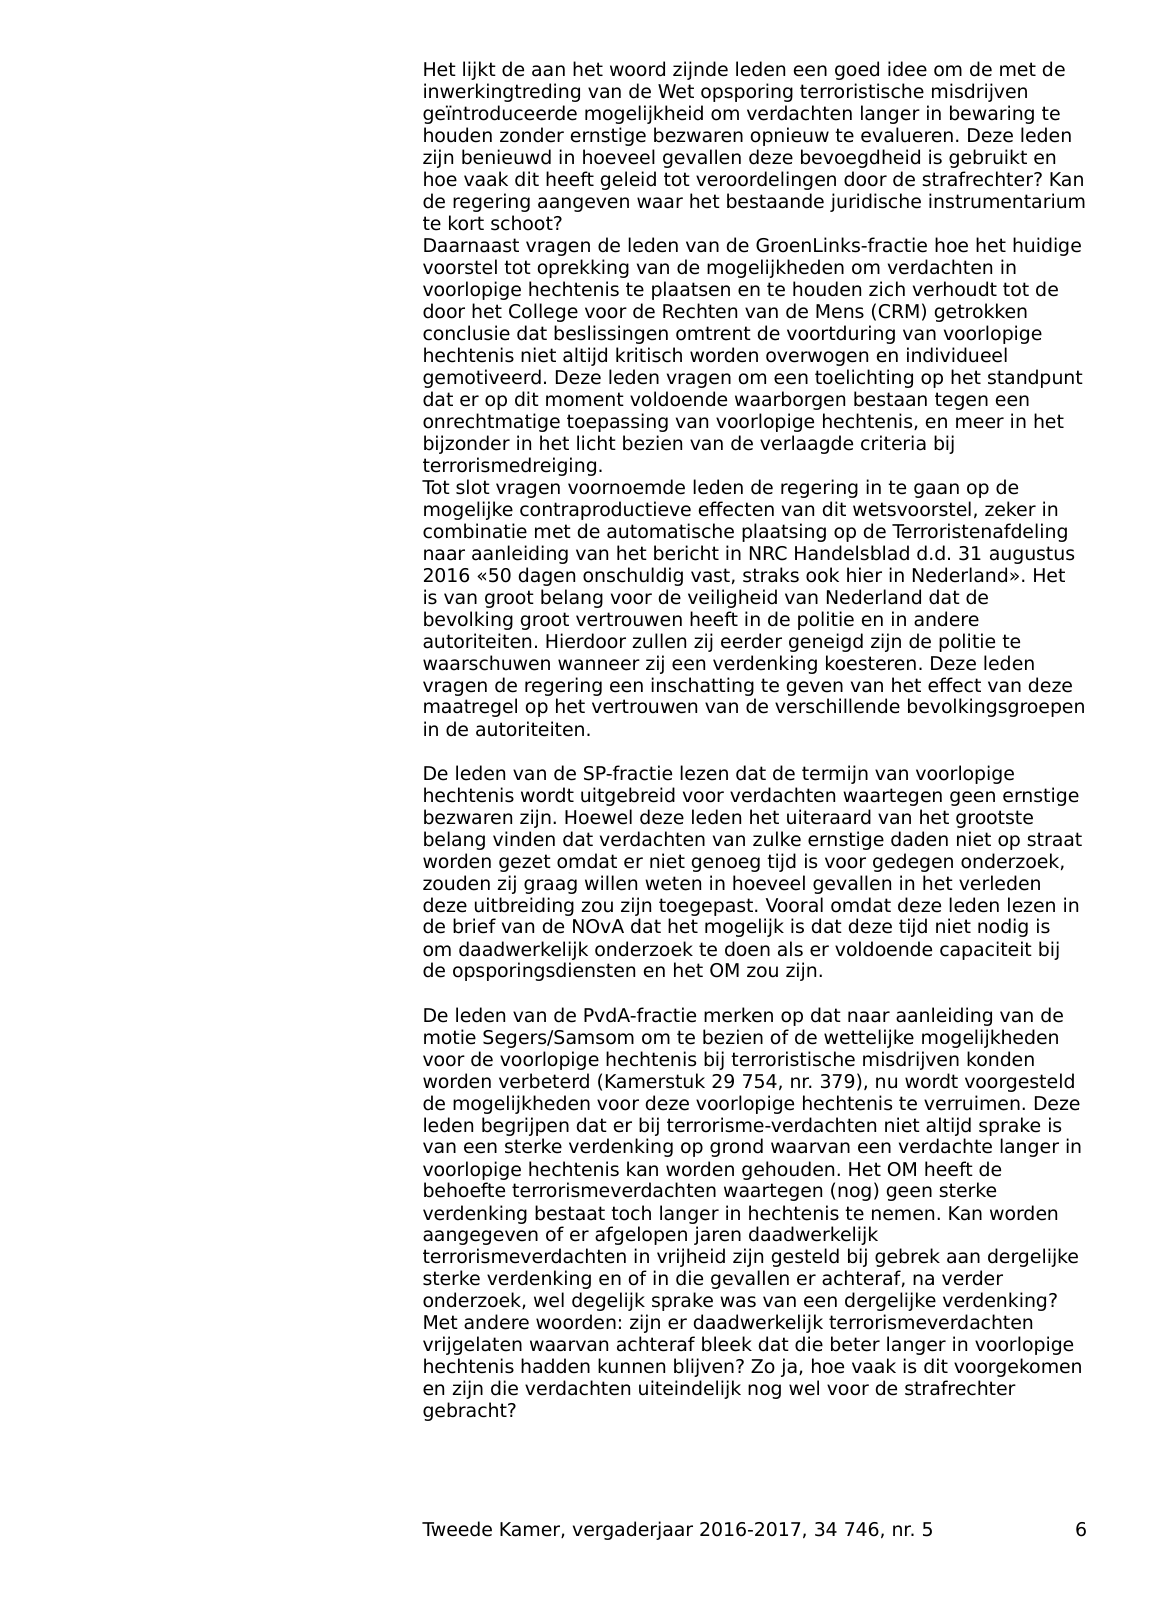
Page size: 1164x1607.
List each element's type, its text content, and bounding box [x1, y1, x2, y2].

text Daarnaast vragen de leden van de GroenLinks-fractie hoe het huidige voorstel tot oprekking van de mogelijkheden om verdachten in voorlopige hechtenis te plaatsen en te houden zich verhoudt tot de door het College voor de Rechten van de Mens (CRM) getrokken conclusie dat beslissingen omtrent de voortduring van voorlopige hechtenis niet altijd kritisch worden overwogen en individueel gemotiveerd. Deze leden vragen om een toelichting op het standpunt dat er op dit moment voldoende waarborgen bestaan tegen een onrechtmatige toepassing van voorlopige hechtenis, en meer in het bijzonder in het licht bezien van de verlaagde criteria bij terrorismedreiging. [422, 235, 1087, 477]
text De leden van de SP-fractie lezen dat de termijn van voorlopige hechtenis wordt uitgebreid voor verdachten waartegen geen ernstige bezwaren zijn. Hoewel deze leden het uiteraard van het grootste belang vinden dat verdachten van zulke ernstige daden niet op straat worden gezet omdat er niet genoeg tijd is voor gedegen onderzoek, zouden zij graag willen weten in hoeveel gevallen in het verleden deze uitbreiding zou zijn toegepast. Vooral omdat deze leden lezen in de brief van de NOvA dat het mogelijk is dat deze tijd niet nodig is om daadwerkelijk onderzoek te doen als er voldoende capaciteit bij de opsporingsdiensten en het OM zou zijn. [422, 763, 1087, 982]
text De leden van de PvdA-fractie merken op dat naar aanleiding van de motie Segers/Samsom om te bezien of de wettelijke mogelijkheden voor de voorlopige hechtenis bij terroristische misdrijven konden worden verbeterd (Kamerstuk 29 754, nr. 379), nu wordt voorgesteld de mogelijkheden voor deze voorlopige hechtenis te verruimen. Deze leden begrijpen dat er bij terrorisme-verdachten niet altijd sprake is van een sterke verdenking op grond waarvan een verdachte langer in voorlopige hechtenis kan worden gehouden. Het OM heeft de behoefte terrorismeverdachten waartegen (nog) geen sterke verdenking bestaat toch langer in hechtenis te nemen. Kan worden aangegeven of er afgelopen jaren daadwerkelijk terrorismeverdachten in vrijheid zijn gesteld bij gebrek aan dergelijke sterke verdenking en of in die gevallen er achteraf, na verder onderzoek, wel degelijk sprake was van een dergelijke verdenking? Met andere woorden: zijn er daadwerkelijk terrorismeverdachten vrijgelaten waarvan achteraf bleek dat die beter langer in voorlopige hechtenis hadden kunnen blijven? Zo ja, hoe vaak is dit voorgekomen en zijn die verdachten uiteindelijk nog wel voor de strafrechter gebracht? [422, 1004, 1087, 1422]
text Tot slot vragen voornoemde leden de regering in te gaan op de mogelijke contraproductieve effecten van dit wetsvoorstel, zeker in combinatie met de automatische plaatsing op de Terroristenafdeling naar aanleiding van het bericht in NRC Handelsblad d.d. 31 augustus 2016 «50 dagen onschuldig vast, straks ook hier in Nederland». Het is van groot belang voor de veiligheid van Nederland dat de bevolking groot vertrouwen heeft in de politie en in andere autoriteiten. Hierdoor zullen zij eerder geneigd zijn de politie te waarschuwen wanneer zij een verdenking koesteren. Deze leden vragen de regering een inschatting te geven van het effect van deze maatregel op het vertrouwen van de verschillende bevolkingsgroepen in de autoriteiten. [422, 477, 1087, 740]
text Het lijkt de aan het woord zijnde leden een goed idee om de met de inwerkingtreding van de Wet opsporing terroristische misdrijven geïntroduceerde mogelijkheid om verdachten langer in bewaring te houden zonder ernstige bezwaren opnieuw te evalueren. Deze leden zijn benieuwd in hoeveel gevallen deze bevoegdheid is gebruikt en hoe vaak dit heeft geleid tot veroordelingen door de strafrechter? Kan de regering aangeven waar het bestaande juridische instrumentarium te kort schoot? [422, 59, 1087, 235]
